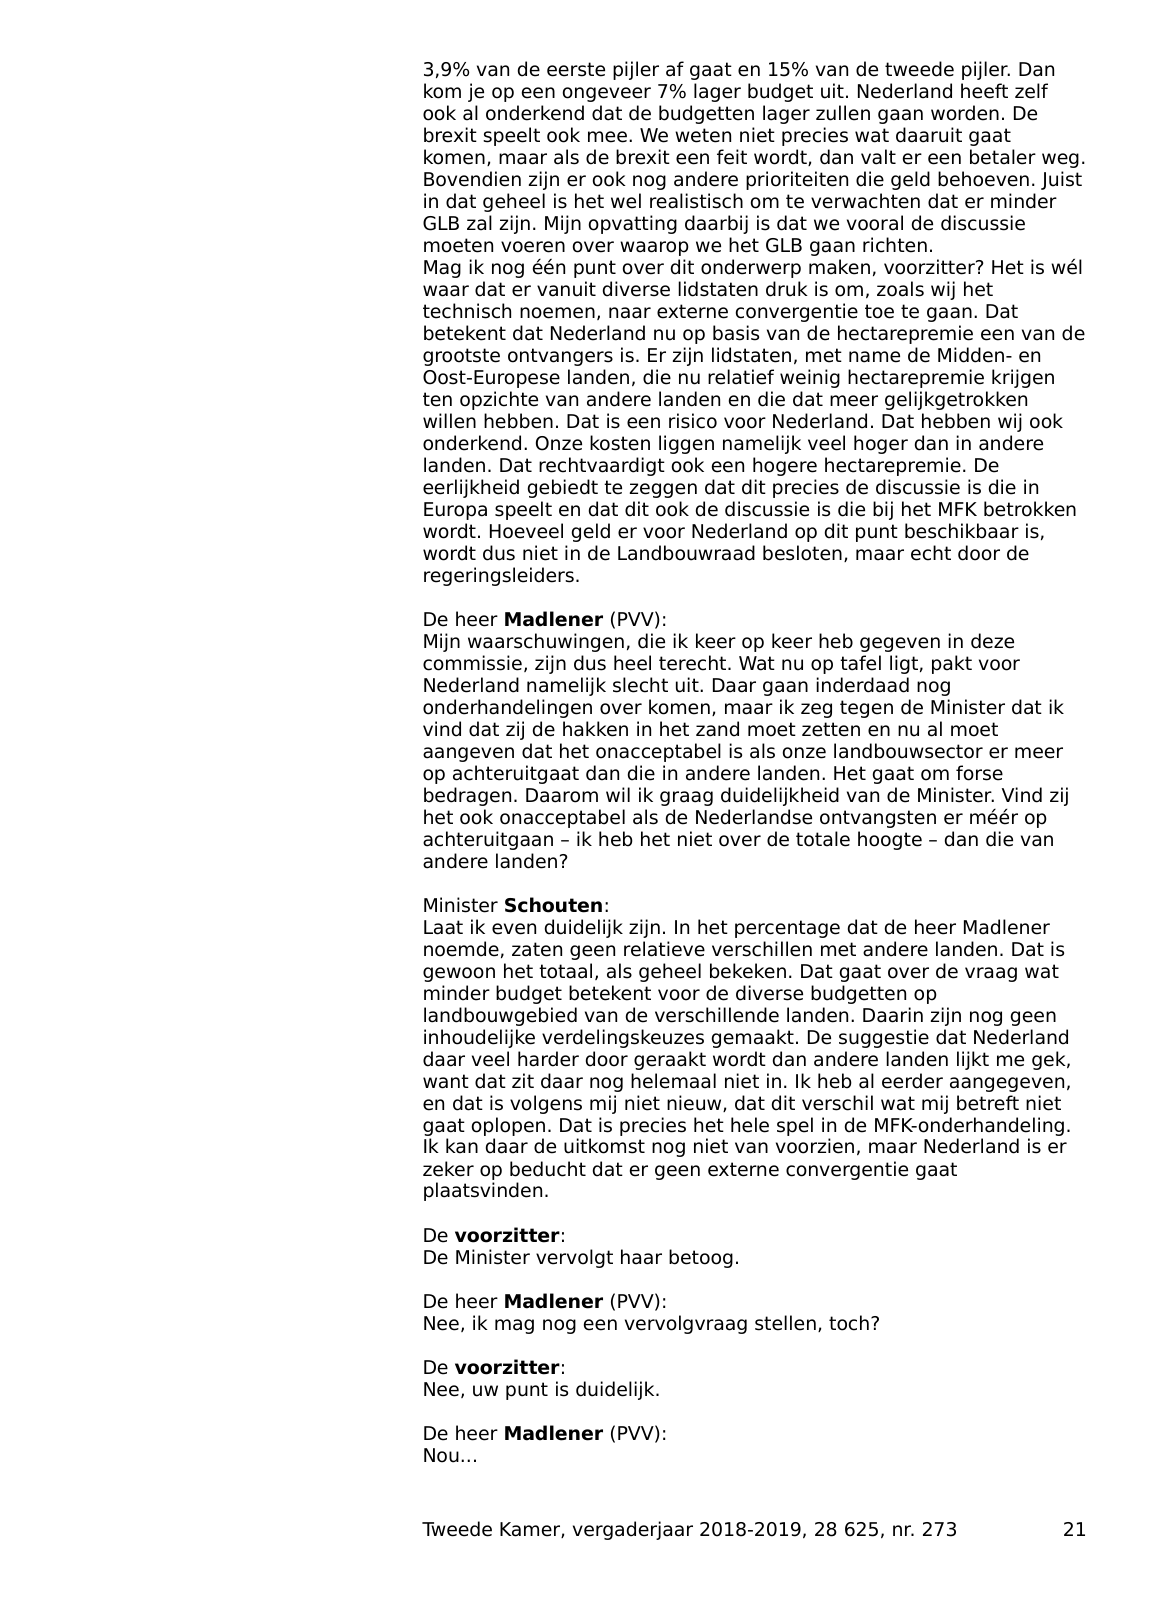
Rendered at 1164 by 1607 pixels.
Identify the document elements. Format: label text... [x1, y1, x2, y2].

text 3,9% van de eerste pijler af gaat en 15% van de tweede pijler. Dan kom je op een ongeveer 7% lager budget uit. Nederland heeft zelf ook al onderkend dat de budgetten lager zullen gaan worden. De brexit speelt ook mee. We weten niet precies wat daaruit gaat komen, maar als de brexit een feit wordt, dan valt er een betaler weg. Bovendien zijn er ook nog andere prioriteiten die geld behoeven. Juist in dat geheel is het wel realistisch om te verwachten dat er minder GLB zal zijn. Mijn opvatting daarbij is dat we vooral de discussie moeten voeren over waarop we het GLB gaan richten. [422, 59, 1087, 257]
text De heer Madlener (PVV): [422, 1423, 1087, 1445]
text Laat ik even duidelijk zijn. In het percentage dat de heer Madlener noemde, zaten geen relatieve verschillen met andere landen. Dat is gewoon het totaal, als geheel bekeken. Dat gaat over de vraag wat minder budget betekent voor de diverse budgetten op landbouwgebied van de verschillende landen. Daarin zijn nog geen inhoudelijke verdelingskeuzes gemaakt. De suggestie dat Nederland daar veel harder door geraakt wordt dan andere landen lijkt me gek, want dat zit daar nog helemaal niet in. Ik heb al eerder aangegeven, en dat is volgens mij niet nieuw, dat dit verschil wat mij betreft niet gaat oplopen. Dat is precies het hele spel in de MFK-onderhandeling. Ik kan daar de uitkomst nog niet van voorzien, maar Nederland is er zeker op beducht dat er geen externe convergentie gaat plaatsvinden. [422, 917, 1087, 1202]
text Minister Schouten: [422, 895, 1087, 917]
text De voorzitter: [422, 1357, 1087, 1379]
text Nee, ik mag nog een vervolgvraag stellen, toch? [422, 1313, 1087, 1335]
text Mijn waarschuwingen, die ik keer op keer heb gegeven in deze commissie, zijn dus heel terecht. Wat nu op tafel ligt, pakt voor Nederland namelijk slecht uit. Daar gaan inderdaad nog onderhandelingen over komen, maar ik zeg tegen de Minister dat ik vind dat zij de hakken in het zand moet zetten en nu al moet aangeven dat het onacceptabel is als onze landbouwsector er meer op achteruitgaat dan die in andere landen. Het gaat om forse bedragen. Daarom wil ik graag duidelijkheid van de Minister. Vind zij het ook onacceptabel als de Nederlandse ontvangsten er méér op achteruitgaan – ik heb het niet over de totale hoogte – dan die van andere landen? [422, 631, 1087, 872]
text De Minister vervolgt haar betoog. [422, 1247, 1087, 1268]
text Nee, uw punt is duidelijk. [422, 1379, 1087, 1401]
text Mag ik nog één punt over dit onderwerp maken, voorzitter? Het is wél waar dat er vanuit diverse lidstaten druk is om, zoals wij het technisch noemen, naar externe convergentie toe te gaan. Dat betekent dat Nederland nu op basis van de hectarepremie een van de grootste ontvangers is. Er zijn lidstaten, met name de Midden- en Oost-Europese landen, die nu relatief weinig hectarepremie krijgen ten opzichte van andere landen en die dat meer gelijkgetrokken willen hebben. Dat is een risico voor Nederland. Dat hebben wij ook onderkend. Onze kosten liggen namelijk veel hoger dan in andere landen. Dat rechtvaardigt ook een hogere hectarepremie. De eerlijkheid gebiedt te zeggen dat dit precies de discussie is die in Europa speelt en dat dit ook de discussie is die bij het MFK betrokken wordt. Hoeveel geld er voor Nederland op dit punt beschikbaar is, wordt dus niet in de Landbouwraad besloten, maar echt door de regeringsleiders. [422, 257, 1087, 587]
text De heer Madlener (PVV): [422, 609, 1087, 631]
text De voorzitter: [422, 1224, 1087, 1247]
text Nou... [422, 1445, 1087, 1467]
text De heer Madlener (PVV): [422, 1291, 1087, 1313]
